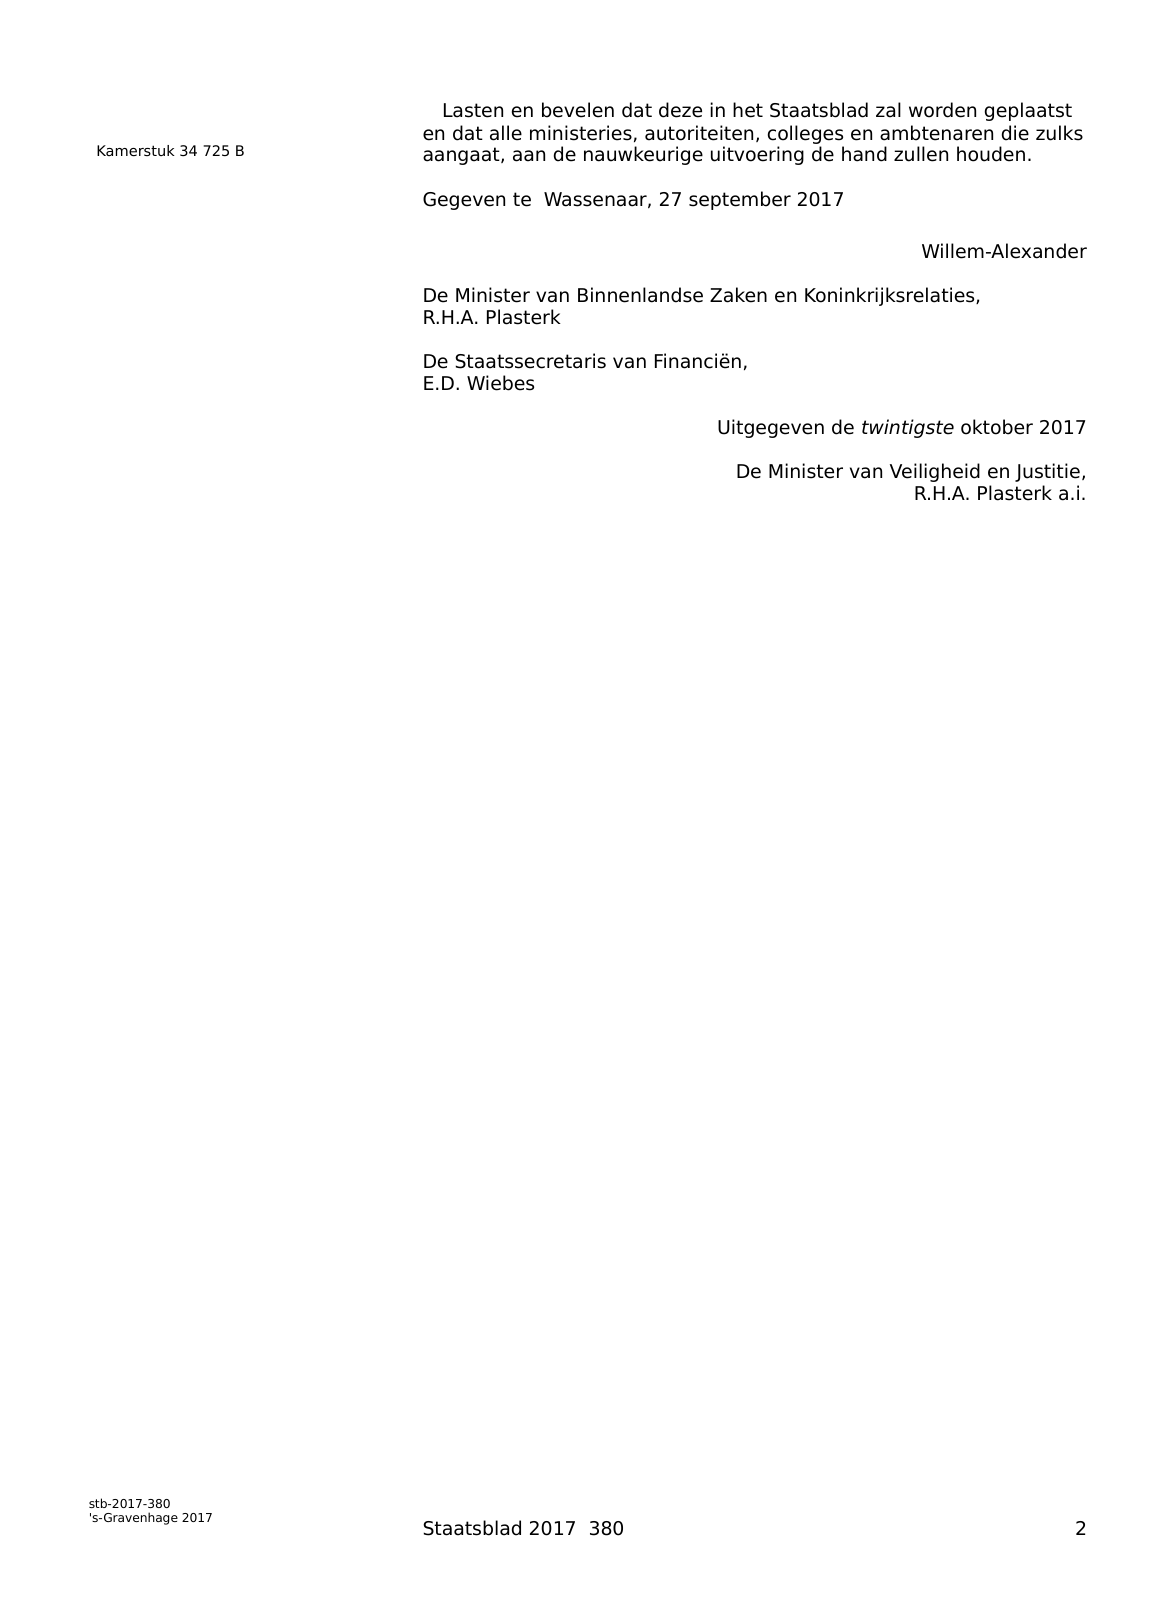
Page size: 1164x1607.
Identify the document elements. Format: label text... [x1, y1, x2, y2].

text Uitgegeven de twintigste oktober 2017 [422, 417, 1087, 439]
text Kamerstuk 34 725 B [77, 143, 396, 160]
text Willem-Alexander [422, 241, 1087, 262]
text 's-Gravenhage 2017 [88, 1511, 323, 1525]
text Gegeven te Wassenaar, 27 september 2017 [422, 188, 1087, 211]
text De Minister van Veiligheid en Justitie, R.H.A. Plasterk a.i. [422, 461, 1087, 505]
text De Staatssecretaris van Financiën, E.D. Wiebes [422, 351, 1087, 395]
text De Minister van Binnenlandse Zaken en Koninkrijksrelaties, R.H.A. Plasterk [422, 285, 1087, 329]
text Lasten en bevelen dat deze in het Staatsblad zal worden geplaatst en dat alle ministeries, autoriteiten, colleges en ambtenaren die zulks aangaat, aan de nauwkeurige uitvoering de hand zullen houden. [422, 100, 1087, 166]
text stb-2017-380 [88, 1497, 323, 1511]
